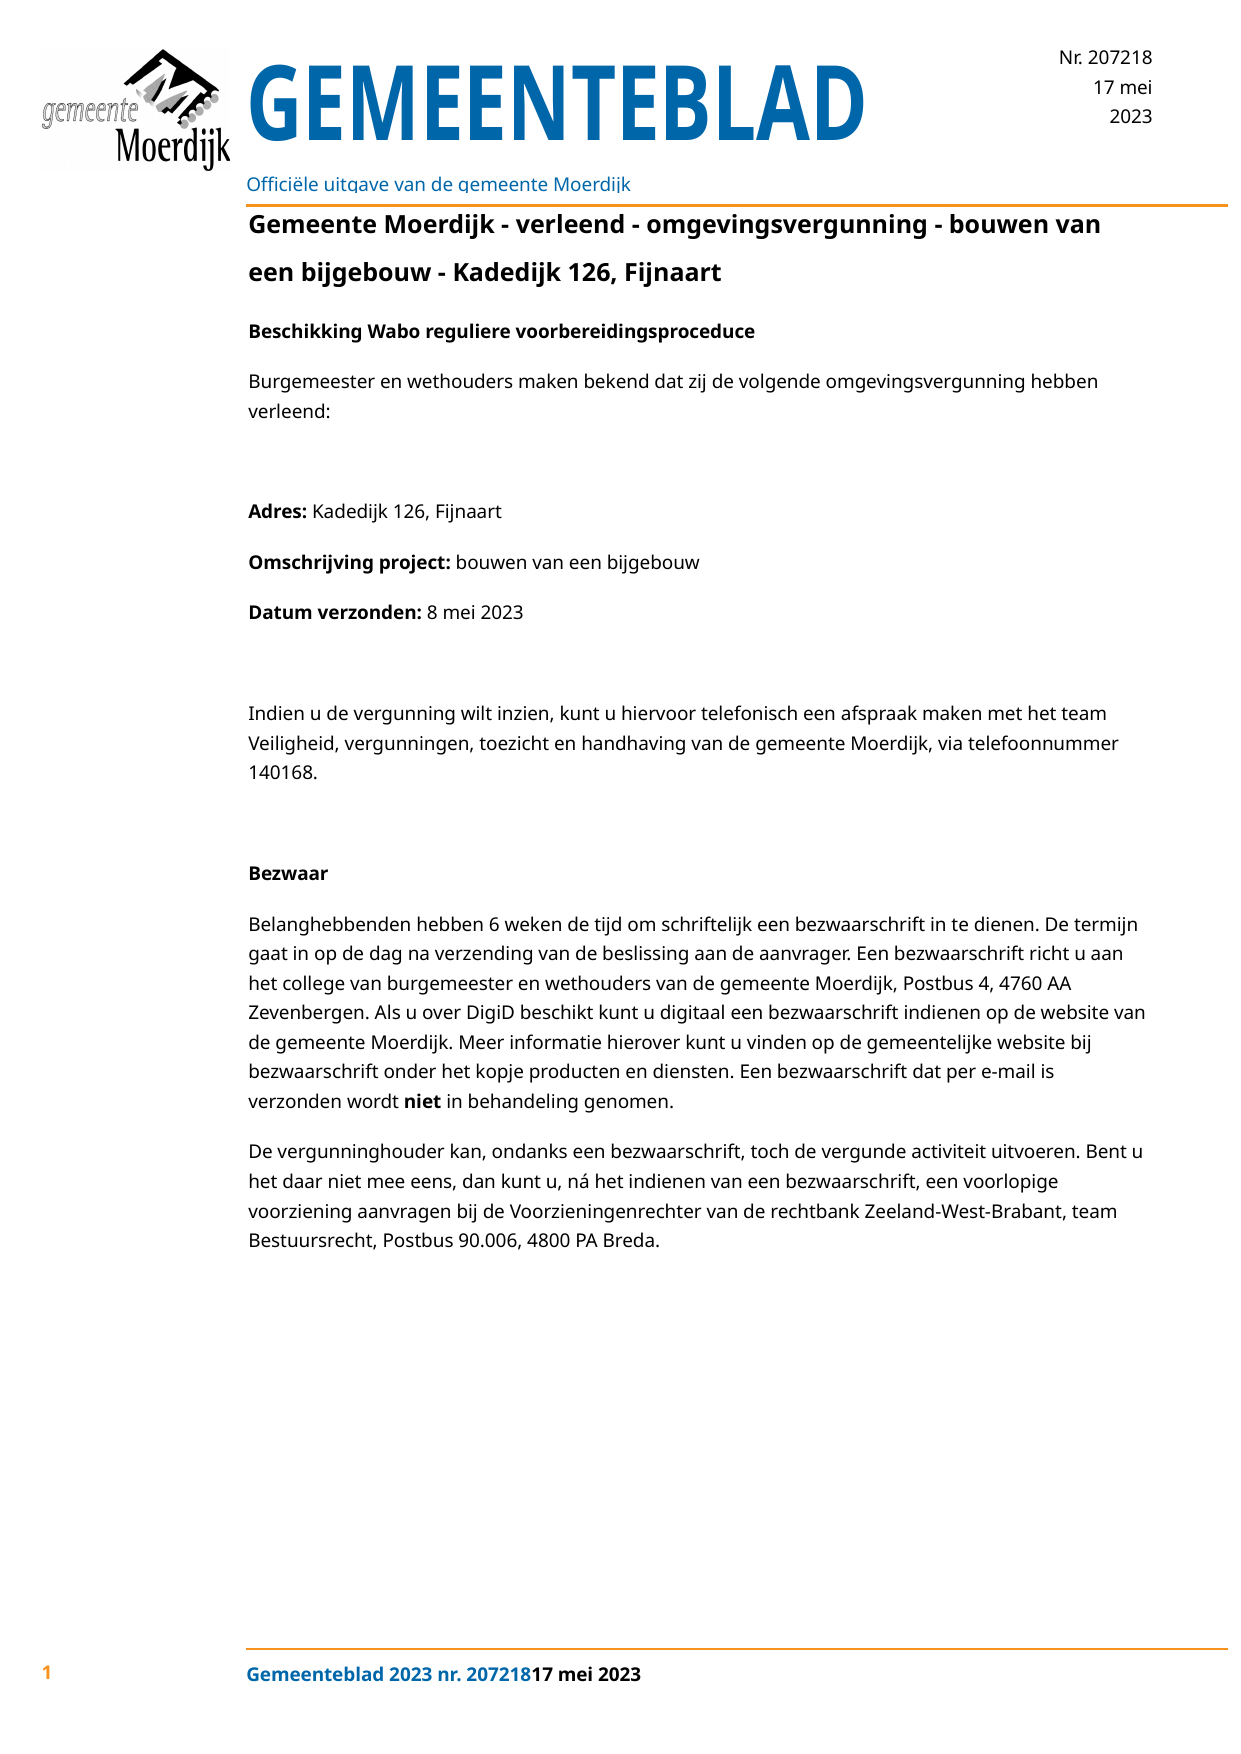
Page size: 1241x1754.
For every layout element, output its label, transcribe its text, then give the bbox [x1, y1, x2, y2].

picture [41, 47, 231, 172]
text Datum verzonden: 8 mei 2023 [248, 599, 1152, 625]
text De vergunninghouder kan, ondanks een bezwaarschrift, toch de vergunde activiteit uitvoeren. Bent u het daar niet mee eens, dan kunt u, ná het indienen van een bezwaarschrift, een voorlopige voorziening aanvragen bij de Voorzieningenrechter van de rechtbank Zeeland-West-Brabant, team Bestuursrecht, Postbus 90.006, 4800 PA Breda. [248, 1139, 1152, 1253]
text Belanghebbenden hebben 6 weken de tijd om schriftelijk een bezwaarschrift in te dienen. De termijn gaat in op de dag na verzending van de beslissing aan de aanvrager. Een bezwaarschrift richt u aan het college van burgemeester en wethouders van de gemeente Moerdijk, Postbus 4, 4760 AA Zevenbergen. Als u over DigiD beschikt kunt u digitaal een bezwaarschrift indienen op de website van de gemeente Moerdijk. Meer informatie hierover kunt u vinden op de gemeentelijke website bij bezwaarschrift onder het kopje producten en diensten. Een bezwaarschrift dat per e-mail is verzonden wordt niet in behandeling genomen. [248, 911, 1152, 1114]
text Gemeente Moerdijk - verleend - omgevingsvergunning - bouwen van een bijgebouw - Kadedijk 126, Fijnaart [248, 207, 1152, 288]
text Beschikking Wabo reguliere voorbereidingsproceduce [248, 318, 1152, 344]
text Bezwaar [248, 860, 1152, 886]
text Indien u de vergunning wilt inzien, kunt u hiervoor telefonisch een afspraak maken met het team Veiligheid, vergunningen, toezicht en handhaving van de gemeente Moerdijk, via telefoonnummer 140168. [248, 700, 1152, 785]
text Omschrijving project: bouwen van een bijgebouw [248, 549, 1152, 575]
text Adres: Kadedijk 126, Fijnaart [248, 499, 1152, 524]
text Burgemeester en wethouders maken bekend dat zij de volgende omgevingsvergunning hebben verleend: [248, 368, 1152, 424]
